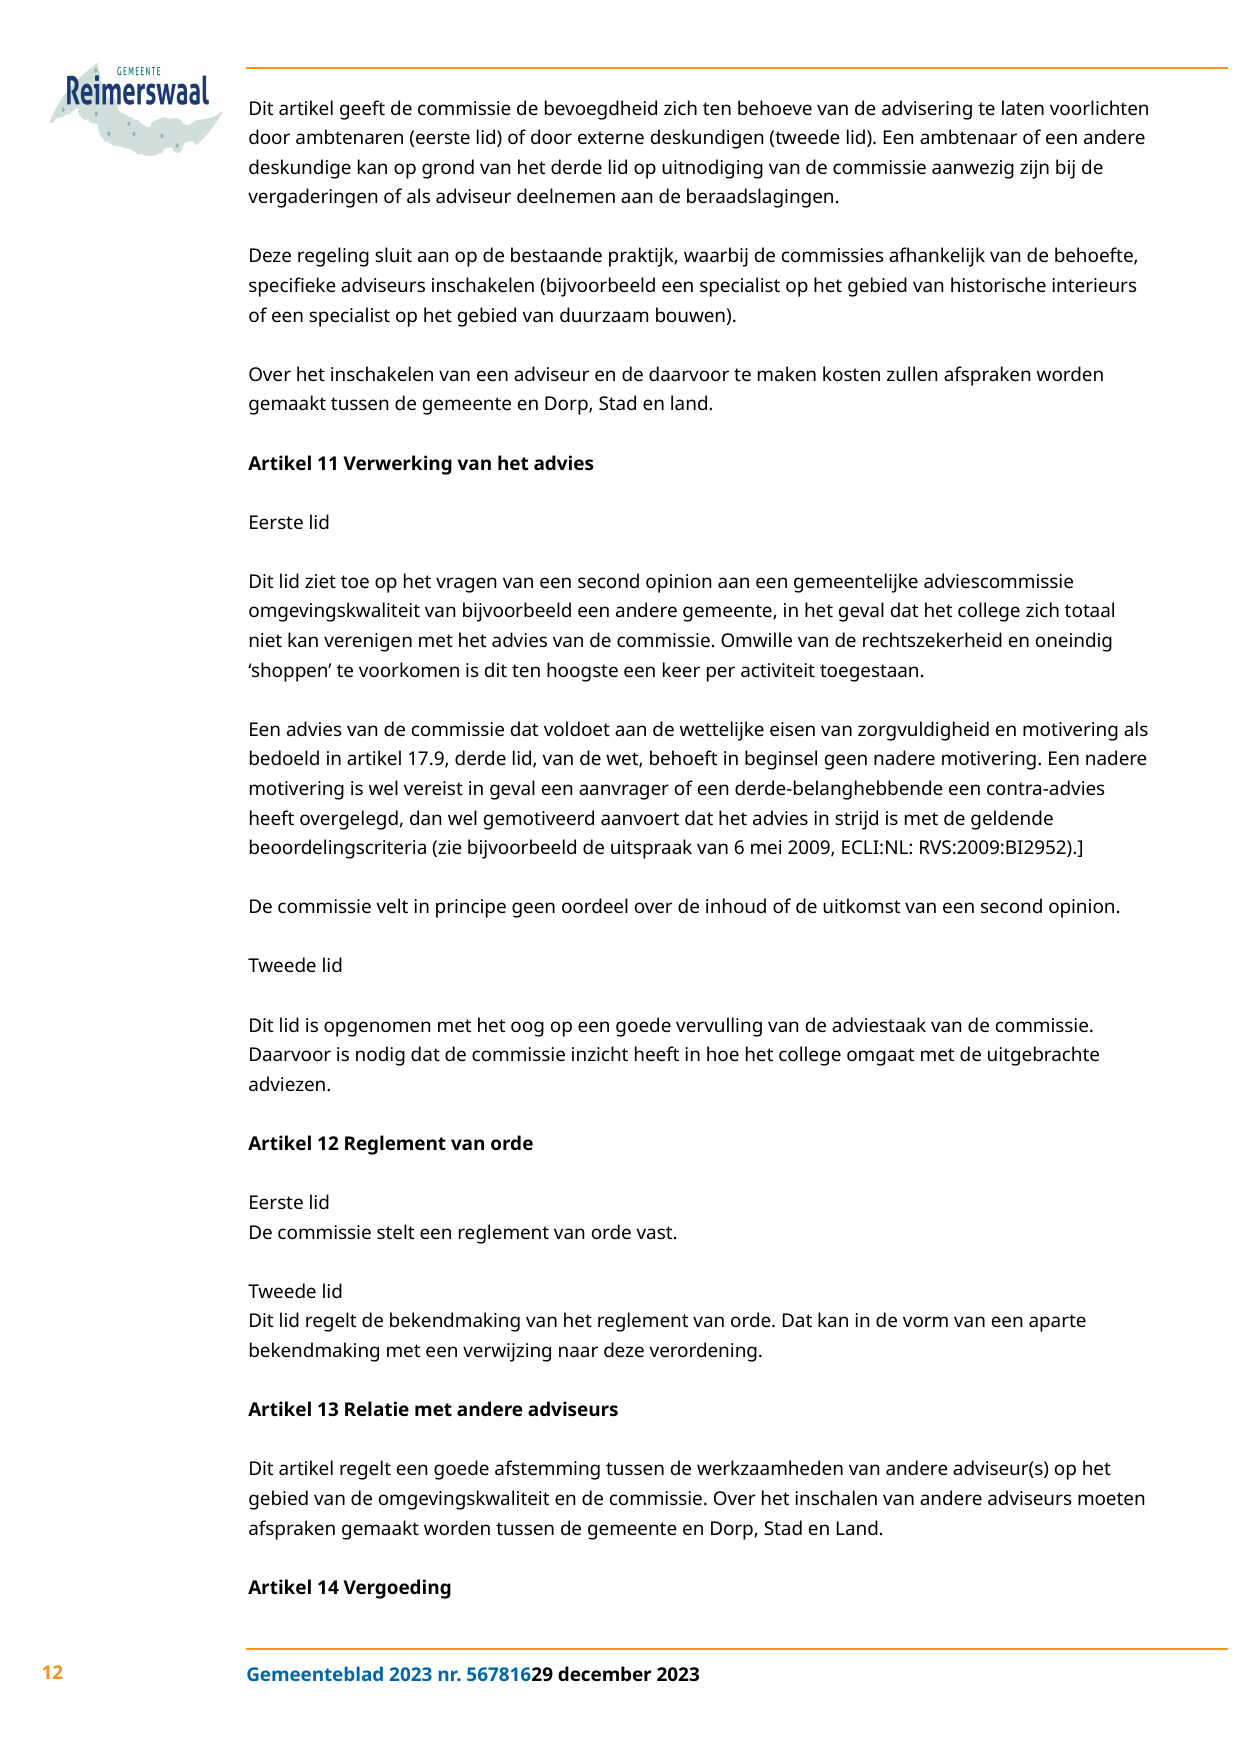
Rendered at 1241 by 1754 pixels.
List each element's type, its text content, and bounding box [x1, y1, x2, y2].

text Dit lid regelt de bekendmaking van het reglement van orde. Dat kan in de vorm van een aparte bekendmaking met een verwijzing naar deze verordening. [248, 1308, 1152, 1363]
picture [41, 47, 231, 172]
text Over het inschakelen van een adviseur en de daarvoor te maken kosten zullen afspraken worden gemaakt tussen de gemeente en Dorp, Stad en land. [248, 361, 1152, 416]
text Artikel 12 Reglement van orde [248, 1130, 1152, 1156]
text Artikel 14 Vergoeding [248, 1574, 1152, 1600]
text Eerste lid [248, 509, 1152, 535]
text Eerste lid [248, 1189, 1152, 1215]
text Dit lid ziet toe op het vragen van een second opinion aan een gemeentelijke adviescommissie omgevingskwaliteit van bijvoorbeeld een andere gemeente, in het geval dat het college zich totaal niet kan verenigen met het advies van de commissie. Omwille van de rechtszekerheid en oneindig ‘shoppen’ te voorkomen is dit ten hoogste een keer per activiteit toegestaan. [248, 568, 1152, 683]
text De commissie stelt een reglement van orde vast. [248, 1219, 1152, 1245]
text Dit lid is opgenomen met het oog op een goede vervulling van de adviestaak van de commissie. Daarvoor is nodig dat de commissie inzicht heeft in hoe het college omgaat met de uitgebrachte adviezen. [248, 1012, 1152, 1097]
text Tweede lid [248, 1278, 1152, 1304]
text Dit artikel geeft de commissie de bevoegdheid zich ten behoeve van de advisering te laten voorlichten door ambtenaren (eerste lid) of door externe deskundigen (tweede lid). Een ambtenaar of een andere deskundige kan op grond van het derde lid op uitnodiging van de commissie aanwezig zijn bij de vergaderingen of als adviseur deelnemen aan de beraadslagingen. [248, 95, 1152, 209]
text Een advies van de commissie dat voldoet aan de wettelijke eisen van zorgvuldigheid en motivering als bedoeld in artikel 17.9, derde lid, van de wet, behoeft in beginsel geen nadere motivering. Een nadere motivering is wel vereist in geval een aanvrager of een derde-belanghebbende een contra-advies heeft overgelegd, dan wel gemotiveerd aanvoert dat het advies in strijd is met de geldende beoordelingscriteria (zie bijvoorbeeld de uitspraak van 6 mei 2009, ECLI:NL: RVS:2009:BI2952).] [248, 716, 1152, 860]
text De commissie velt in principe geen oordeel over de inhoud of de uitkomst van een second opinion. [248, 893, 1152, 919]
text Dit artikel regelt een goede afstemming tussen de werkzaamheden van andere adviseur(s) op het gebied van de omgevingskwaliteit en de commissie. Over het inschalen van andere adviseurs moeten afspraken gemaakt worden tussen de gemeente en Dorp, Stad en Land. [248, 1456, 1152, 1541]
text Deze regeling sluit aan op de bestaande praktijk, waarbij de commissies afhankelijk van de behoefte, specifieke adviseurs inschakelen (bijvoorbeeld een specialist op het gebied van historische interieurs of een specialist op het gebied van duurzaam bouwen). [248, 243, 1152, 328]
text Artikel 13 Relatie met andere adviseurs [248, 1396, 1152, 1422]
text Artikel 11 Verwerking van het advies [248, 450, 1152, 476]
text Tweede lid [248, 953, 1152, 978]
